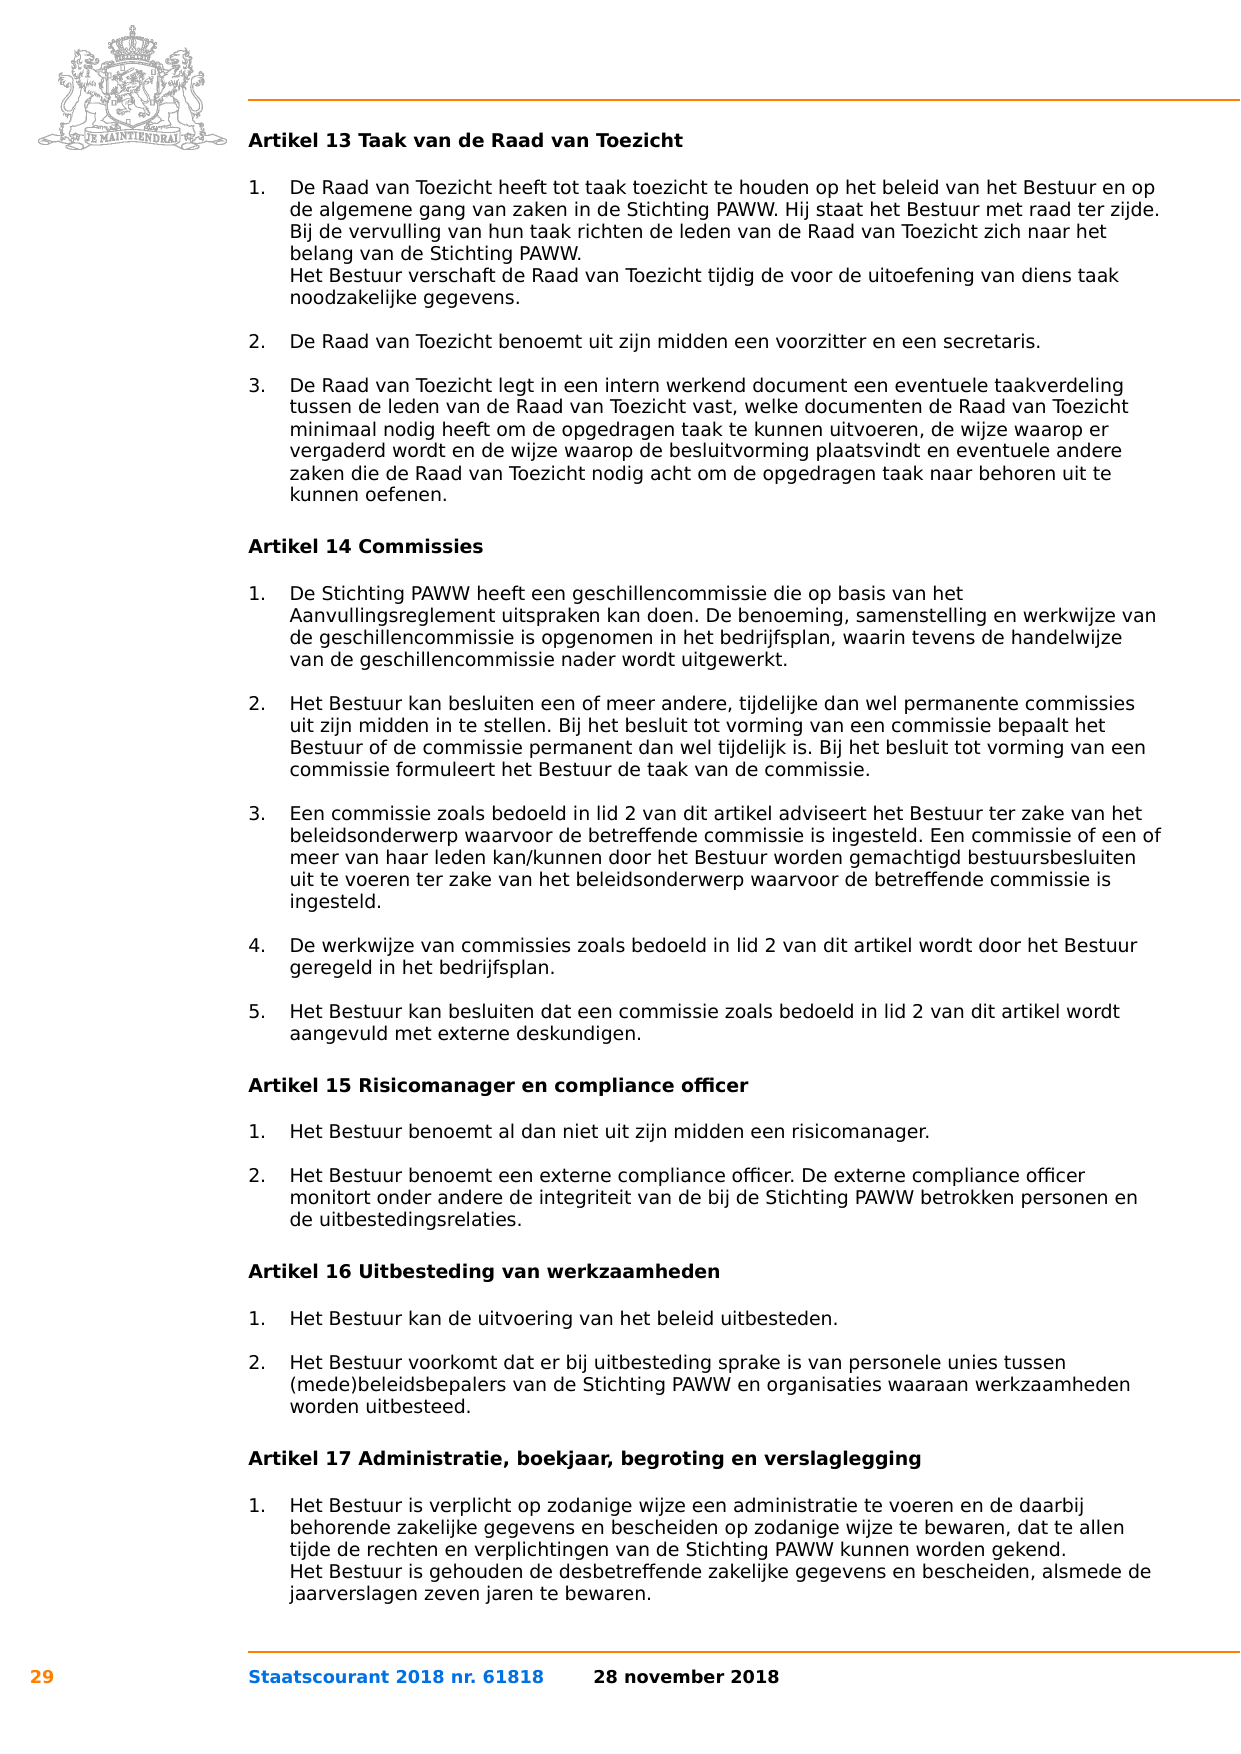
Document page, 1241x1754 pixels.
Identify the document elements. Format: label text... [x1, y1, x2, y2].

text 5. Het Bestuur kan besluiten dat een commissie zoals bedoeld in lid 2 van dit artikel wordt aangevuld met externe deskundigen. [248, 1001, 1163, 1044]
subtitle Artikel 14 Commissies [248, 536, 1163, 558]
text 2. De Raad van Toezicht benoemt uit zijn midden een voorzitter en een secretaris. [248, 331, 1163, 353]
text 1. Het Bestuur is verplicht op zodanige wijze een administratie te voeren en de daarbij behorende zakelijke gegevens en bescheiden op zodanige wijze te bewaren, dat te allen tijde de rechten en verplichtingen van de Stichting PAWW kunnen worden gekend. [248, 1495, 1163, 1561]
text 2. Het Bestuur benoemt een externe compliance officer. De externe compliance officer monitort onder andere de integriteit van de bij de Stichting PAWW betrokken personen en de uitbestedingsrelaties. [248, 1165, 1163, 1231]
text 1. Het Bestuur kan de uitvoering van het beleid uitbesteden. [248, 1308, 1163, 1330]
subtitle Artikel 13 Taak van de Raad van Toezicht [248, 130, 1163, 152]
text 3. Een commissie zoals bedoeld in lid 2 van dit artikel adviseert het Bestuur ter zake van het beleidsonderwerp waarvoor de betreffende commissie is ingesteld. Een commissie of een of meer van haar leden kan/kunnen door het Bestuur worden gemachtigd bestuursbesluiten uit te voeren ter zake van het beleidsonderwerp waarvoor de betreffende commissie is ingesteld. [248, 803, 1163, 913]
text 4. De werkwijze van commissies zoals bedoeld in lid 2 van dit artikel wordt door het Bestuur geregeld in het bedrijfsplan. [248, 935, 1163, 979]
subtitle Artikel 16 Uitbesteding van werkzaamheden [248, 1261, 1163, 1283]
text Het Bestuur is gehouden de desbetreffende zakelijke gegevens en bescheiden, alsmede de jaarverslagen zeven jaren te bewaren. [289, 1561, 1163, 1605]
picture [38, 25, 227, 150]
text 1. De Stichting PAWW heeft een geschillencommissie die op basis van het Aanvullingsreglement uitspraken kan doen. De benoeming, samenstelling en werkwijze van de geschillencommissie is opgenomen in het bedrijfsplan, waarin tevens de handelwijze van de geschillencommissie nader wordt uitgewerkt. [248, 583, 1163, 671]
subtitle Artikel 15 Risicomanager en compliance officer [248, 1074, 1163, 1096]
text 3. De Raad van Toezicht legt in een intern werkend document een eventuele taakverdeling tussen de leden van de Raad van Toezicht vast, welke documenten de Raad van Toezicht minimaal nodig heeft om de opgedragen taak te kunnen uitvoeren, de wijze waarop er vergaderd wordt en de wijze waarop de besluitvorming plaatsvindt en eventuele andere zaken die de Raad van Toezicht nodig acht om de opgedragen taak naar behoren uit te kunnen oefenen. [248, 374, 1163, 506]
text 2. Het Bestuur kan besluiten een of meer andere, tijdelijke dan wel permanente commissies uit zijn midden in te stellen. Bij het besluit tot vorming van een commissie bepaalt het Bestuur of de commissie permanent dan wel tijdelijk is. Bij het besluit tot vorming van een commissie formuleert het Bestuur de taak van de commissie. [248, 693, 1163, 781]
text Het Bestuur verschaft de Raad van Toezicht tijdig de voor de uitoefening van diens taak noodzakelijke gegevens. [289, 265, 1163, 309]
text 2. Het Bestuur voorkomt dat er bij uitbesteding sprake is van personele unies tussen (mede)beleidsbepalers van de Stichting PAWW en organisaties waaraan werkzaamheden worden uitbesteed. [248, 1352, 1163, 1418]
text 1. Het Bestuur benoemt al dan niet uit zijn midden een risicomanager. [248, 1121, 1163, 1143]
subtitle Artikel 17 Administratie, boekjaar, begroting en verslaglegging [248, 1448, 1163, 1470]
text 1. De Raad van Toezicht heeft tot taak toezicht te houden op het beleid van het Bestuur en op de algemene gang van zaken in de Stichting PAWW. Hij staat het Bestuur met raad ter zijde. Bij de vervulling van hun taak richten de leden van de Raad van Toezicht zich naar het belang van de Stichting PAWW. [248, 177, 1163, 265]
